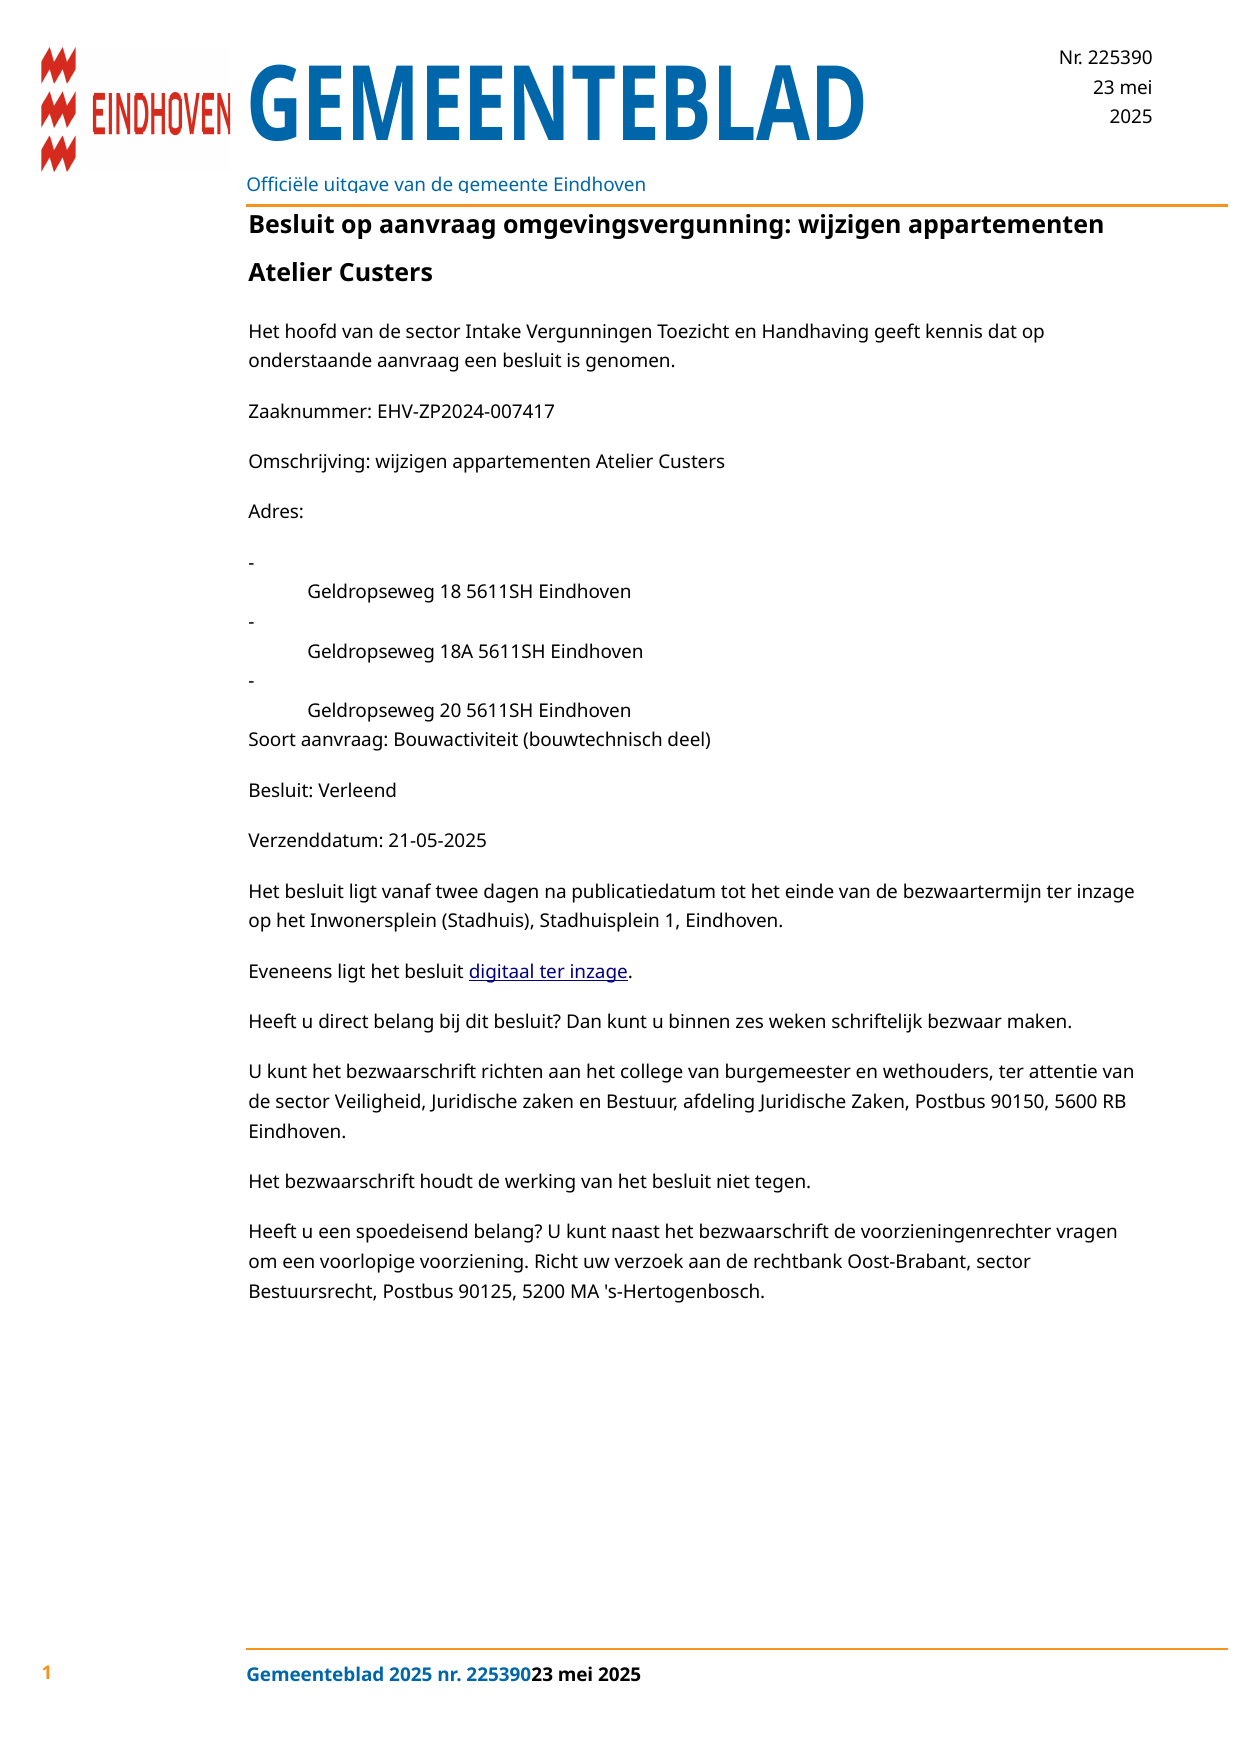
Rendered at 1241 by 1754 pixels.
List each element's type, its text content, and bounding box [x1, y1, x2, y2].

text Het bezwaarschrift houdt de werking van het besluit niet tegen. [248, 1168, 1152, 1194]
text Zaaknummer: EHV-ZP2024-007417 [248, 398, 1152, 424]
picture [41, 47, 231, 172]
text U kunt het bezwaarschrift richten aan het college van burgemeester en wethouders, ter attentie van de sector Veiligheid, Juridische zaken en Bestuur, afdeling Juridische Zaken, Postbus 90150, 5600 RB Eindhoven. [248, 1059, 1152, 1144]
text Omschrijving: wijzigen appartementen Atelier Custers [248, 448, 1152, 474]
text Soort aanvraag: Bouwactiviteit (bouwtechnisch deel) [248, 727, 1152, 752]
text Eveneens ligt het besluit digitaal ter inzage. [248, 958, 1152, 984]
text Besluit: Verleend [248, 777, 1152, 803]
list Geldropseweg 18A 5611SH Eindhoven [248, 638, 1152, 664]
text Adres: [248, 499, 1152, 524]
text Heeft u direct belang bij dit besluit? Dan kunt u binnen zes weken schriftelijk bezwaar maken. [248, 1008, 1152, 1034]
list Geldropseweg 20 5611SH Eindhoven [248, 697, 1152, 723]
text Besluit op aanvraag omgevingsvergunning: wijzigen appartementen Atelier Custers [248, 207, 1152, 288]
text Verzenddatum: 21-05-2025 [248, 827, 1152, 853]
text Het hoofd van de sector Intake Vergunningen Toezicht en Handhaving geeft kennis dat op onderstaande aanvraag een besluit is genomen. [248, 318, 1152, 373]
text Het besluit ligt vanaf twee dagen na publicatiedatum tot het einde van de bezwaartermijn ter inzage op het Inwonersplein (Stadhuis), Stadhuisplein 1, Eindhoven. [248, 878, 1152, 933]
text Heeft u een spoedeisend belang? U kunt naast het bezwaarschrift de voorzieningenrechter vragen om een voorlopige voorziening. Richt uw verzoek aan de rechtbank Oost-Brabant, sector Bestuursrecht, Postbus 90125, 5200 MA 's-Hertogenbosch. [248, 1219, 1152, 1304]
list Geldropseweg 18 5611SH Eindhoven [248, 579, 1152, 604]
